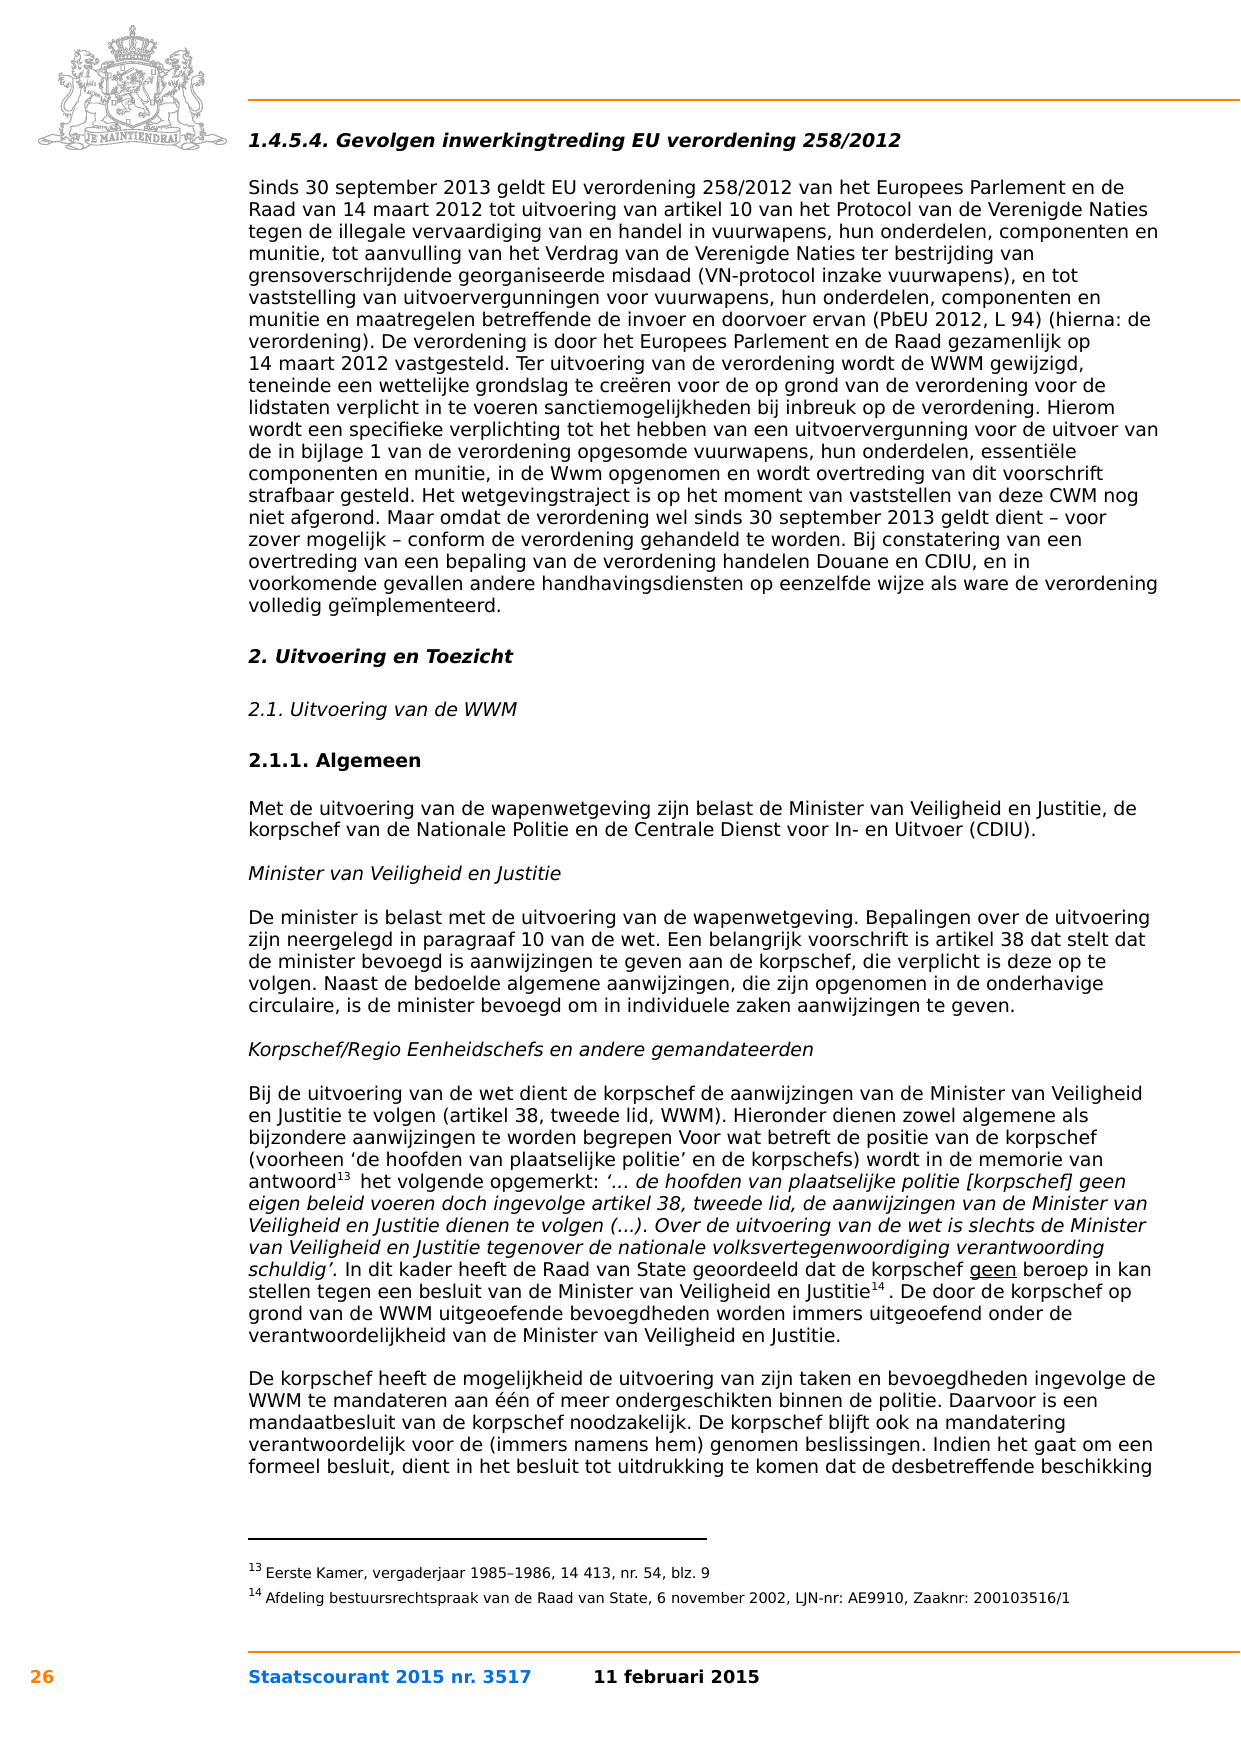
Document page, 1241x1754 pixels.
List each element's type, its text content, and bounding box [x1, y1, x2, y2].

text De korpschef heeft de mogelijkheid de uitvoering van zijn taken en bevoegdheden ingevolge de WWM te mandateren aan één of meer ondergeschikten binnen de politie. Daarvoor is een mandaatbesluit van de korpschef noodzakelijk. De korpschef blijft ook na mandatering verantwoordelijk voor de (immers namens hem) genomen beslissingen. Indien het gaat om een formeel besluit, dient in het besluit tot uitdrukking te komen dat de desbetreffende beschikking [248, 1368, 1163, 1478]
text De minister is belast met de uitvoering van de wapenwetgeving. Bepalingen over de uitvoering zijn neergelegd in paragraaf 10 van de wet. Een belangrijk voorschrift is artikel 38 dat stelt dat de minister bevoegd is aanwijzingen te geven aan de korpschef, die verplicht is deze op te volgen. Naast de bedoelde algemene aanwijzingen, die zijn opgenomen in de onderhavige circulaire, is de minister bevoegd om in individuele zaken aanwijzingen te geven. [248, 907, 1163, 1017]
picture [38, 25, 227, 150]
text Afdeling bestuursrechtspraak van de Raad van State, 6 november 2002, LJN-nr: AE9910, Zaaknr: 200103516/1 [248, 1586, 1163, 1608]
subtitle Korpschef/Regio Eenheidschefs en andere gemandateerden [248, 1039, 1163, 1061]
text Sinds 30 september 2013 geldt EU verordening 258/2012 van het Europees Parlement en de Raad van 14 maart 2012 tot uitvoering van artikel 10 van het Protocol van de Verenigde Naties tegen de illegale vervaardiging van en handel in vuurwapens, hun onderdelen, componenten en munitie, tot aanvulling van het Verdrag van de Verenigde Naties ter bestrijding van grensoverschrijdende georganiseerde misdaad (VN-protocol inzake vuurwapens), en tot vaststelling van uitvoervergunningen voor vuurwapens, hun onderdelen, componenten en munitie en maatregelen betreffende de invoer en doorvoer ervan (PbEU 2012, L 94) (hierna: de verordening). De verordening is door het Europees Parlement en de Raad gezamenlijk op 14 maart 2012 vastgesteld. Ter uitvoering van de verordening wordt de WWM gewijzigd, teneinde een wettelijke grondslag te creëren voor de op grond van de verordening voor de lidstaten verplicht in te voeren sanctiemogelijkheden bij inbreuk op de verordening. Hierom wordt een specifieke verplichting tot het hebben van een uitvoervergunning voor de uitvoer van de in bijlage 1 van de verordening opgesomde vuurwapens, hun onderdelen, essentiële componenten en munitie, in de Wwm opgenomen en wordt overtreding van dit voorschrift strafbaar gesteld. Het wetgevingstraject is op het moment van vaststellen van deze CWM nog niet afgerond. Maar omdat de verordening wel sinds 30 september 2013 geldt dient – voor zover mogelijk – conform de verordening gehandeld te worden. Bij constatering van een overtreding van een bepaling van de verordening handelen Douane en CDIU, en in voorkomende gevallen andere handhavingsdiensten op eenzelfde wijze als ware de verordening volledig geïmplementeerd. [248, 177, 1163, 616]
subtitle 2. Uitvoering en Toezicht [248, 646, 1163, 668]
subtitle 1.4.5.4. Gevolgen inwerkingtreding EU verordening 258/2012 [248, 130, 1163, 152]
subtitle 2.1. Uitvoering van de WWM [248, 698, 1163, 720]
subtitle 2.1.1. Algemeen [248, 750, 1163, 772]
text Met de uitvoering van de wapenwetgeving zijn belast de Minister van Veiligheid en Justitie, de korpschef van de Nationale Politie en de Centrale Dienst voor In- en Uitvoer (CDIU). [248, 797, 1163, 841]
subtitle Minister van Veiligheid en Justitie [248, 863, 1163, 885]
text Bij de uitvoering van de wet dient de korpschef de aanwijzingen van de Minister van Veiligheid en Justitie te volgen (artikel 38, tweede lid, WWM). Hieronder dienen zowel algemene als bijzondere aanwijzingen te worden begrepen Voor wat betreft de positie van de korpschef (voorheen ‘de hoofden van plaatselijke politie’ en de korpschefs) wordt in de memorie van antwoord het volgende opgemerkt: ‘... de hoofden van plaatselijke politie [korpschef] geen eigen beleid voeren doch ingevolge artikel 38, tweede lid, de aanwijzingen van de Minister van Veiligheid en Justitie dienen te volgen (...). Over de uitvoering van de wet is slechts de Minister van Veiligheid en Justitie tegenover de nationale volksvertegenwoordiging verantwoording schuldig’. In dit kader heeft de Raad van State geoordeeld dat de korpschef geen beroep in kan stellen tegen een besluit van de Minister van Veiligheid en Justitie. De door de korpschef op grond van de WWM uitgeoefende bevoegdheden worden immers uitgeoefend onder de verantwoordelijkheid van de Minister van Veiligheid en Justitie. [248, 1083, 1163, 1346]
text Eerste Kamer, vergaderjaar 1985–1986, 14 413, nr. 54, blz. 9 [248, 1561, 1163, 1583]
